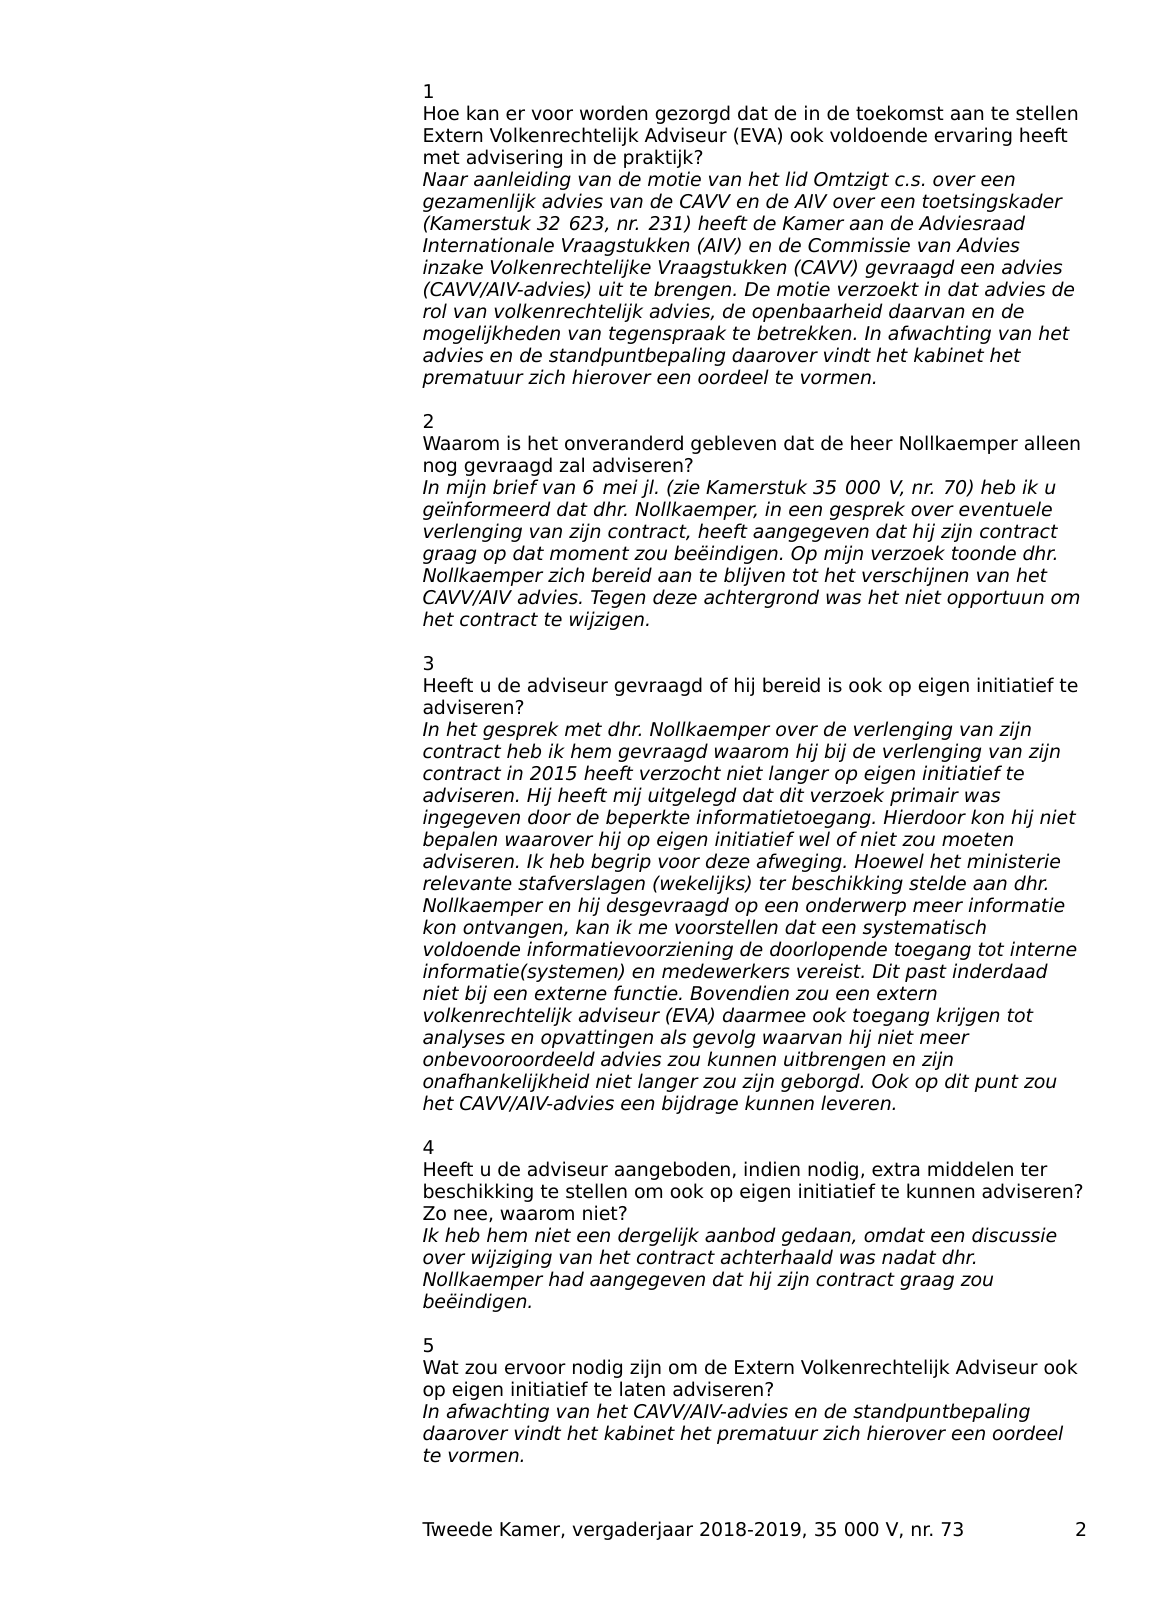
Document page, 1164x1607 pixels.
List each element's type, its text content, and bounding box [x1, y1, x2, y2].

text 2 [422, 411, 1087, 433]
text Waarom is het onveranderd gebleven dat de heer Nollkaemper alleen nog gevraagd zal adviseren? [422, 433, 1087, 477]
text Heeft u de adviseur gevraagd of hij bereid is ook op eigen initiatief te adviseren? [422, 675, 1087, 719]
text 5 [422, 1335, 1087, 1357]
text Wat zou ervoor nodig zijn om de Extern Volkenrechtelijk Adviseur ook op eigen initiatief te laten adviseren? [422, 1357, 1087, 1401]
text 3 [422, 653, 1087, 675]
text In het gesprek met dhr. Nollkaemper over de verlenging van zijn contract heb ik hem gevraagd waarom hij bij de verlenging van zijn contract in 2015 heeft verzocht niet langer op eigen initiatief te adviseren. Hij heeft mij uitgelegd dat dit verzoek primair was ingegeven door de beperkte informatietoegang. Hierdoor kon hij niet bepalen waarover hij op eigen initiatief wel of niet zou moeten adviseren. Ik heb begrip voor deze afweging. Hoewel het ministerie relevante stafverslagen (wekelijks) ter beschikking stelde aan dhr. Nollkaemper en hij desgevraagd op een onderwerp meer informatie kon ontvangen, kan ik me voorstellen dat een systematisch voldoende informatievoorziening de doorlopende toegang tot interne informatie(systemen) en medewerkers vereist. Dit past inderdaad niet bij een externe functie. Bovendien zou een extern volkenrechtelijk adviseur (EVA) daarmee ook toegang krijgen tot analyses en opvattingen als gevolg waarvan hij niet meer onbevooroordeeld advies zou kunnen uitbrengen en zijn onafhankelijkheid niet langer zou zijn geborgd. Ook op dit punt zou het CAVV/AIV-advies een bijdrage kunnen leveren. [422, 719, 1087, 1115]
text 4 [422, 1137, 1087, 1159]
text Ik heb hem niet een dergelijk aanbod gedaan, omdat een discussie over wijziging van het contract achterhaald was nadat dhr. Nollkaemper had aangegeven dat hij zijn contract graag zou beëindigen. [422, 1225, 1087, 1313]
text Heeft u de adviseur aangeboden, indien nodig, extra middelen ter beschikking te stellen om ook op eigen initiatief te kunnen adviseren? Zo nee, waarom niet? [422, 1159, 1087, 1225]
text In mijn brief van 6 mei jl. (zie Kamerstuk 35 000 V, nr. 70) heb ik u geïnformeerd dat dhr. Nollkaemper, in een gesprek over eventuele verlenging van zijn contract, heeft aangegeven dat hij zijn contract graag op dat moment zou beëindigen. Op mijn verzoek toonde dhr. Nollkaemper zich bereid aan te blijven tot het verschijnen van het CAVV/AIV advies. Tegen deze achtergrond was het niet opportuun om het contract te wijzigen. [422, 477, 1087, 631]
text 1 [422, 81, 1087, 103]
text Naar aanleiding van de motie van het lid Omtzigt c.s. over een gezamenlijk advies van de CAVV en de AIV over een toetsingskader (Kamerstuk 32 623, nr. 231) heeft de Kamer aan de Adviesraad Internationale Vraagstukken (AIV) en de Commissie van Advies inzake Volkenrechtelijke Vraagstukken (CAVV) gevraagd een advies (CAVV/AIV-advies) uit te brengen. De motie verzoekt in dat advies de rol van volkenrechtelijk advies, de openbaarheid daarvan en de mogelijkheden van tegenspraak te betrekken. In afwachting van het advies en de standpuntbepaling daarover vindt het kabinet het prematuur zich hierover een oordeel te vormen. [422, 169, 1087, 389]
text Hoe kan er voor worden gezorgd dat de in de toekomst aan te stellen Extern Volkenrechtelijk Adviseur (EVA) ook voldoende ervaring heeft met advisering in de praktijk? [422, 103, 1087, 169]
text In afwachting van het CAVV/AIV-advies en de standpuntbepaling daarover vindt het kabinet het prematuur zich hierover een oordeel te vormen. [422, 1401, 1087, 1467]
